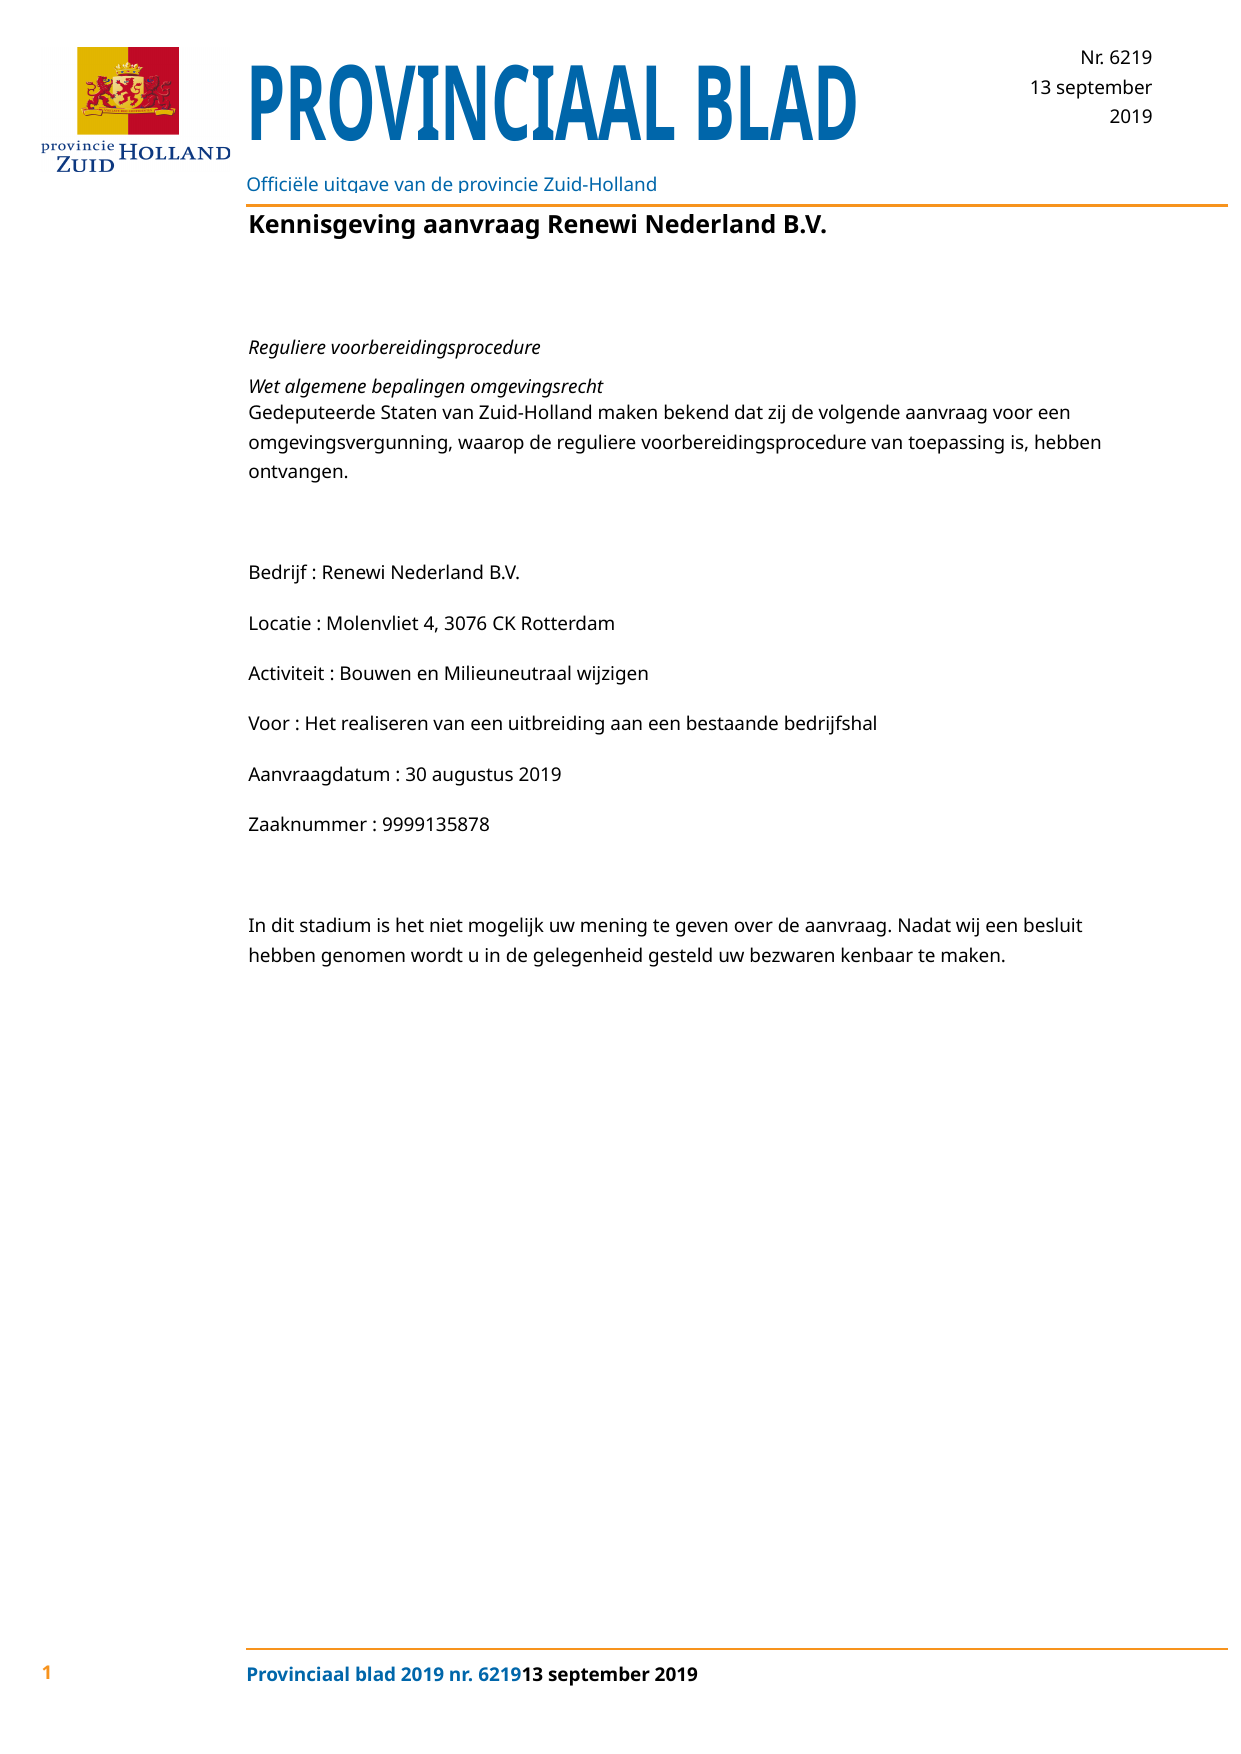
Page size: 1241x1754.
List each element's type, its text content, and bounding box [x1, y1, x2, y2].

text Kennisgeving aanvraag Renewi Nederland B.V. [248, 207, 1152, 241]
text Aanvraagdatum : 30 augustus 2019 [248, 761, 1152, 787]
text Locatie : Molenvliet 4, 3076 CK Rotterdam [248, 610, 1152, 635]
picture [41, 47, 231, 172]
text Zaaknummer : 9999135878 [248, 811, 1152, 837]
text Bedrijf : Renewi Nederland B.V. [248, 559, 1152, 585]
text Wet algemene bepalingen omgevingsrecht [248, 373, 1152, 399]
text Reguliere voorbereidingsprocedure [248, 334, 1152, 360]
text In dit stadium is het niet mogelijk uw mening te geven over de aanvraag. Nadat wij een besluit hebben genomen wordt u in de gelegenheid gesteld uw bezwaren kenbaar te maken. [248, 912, 1152, 967]
text Gedeputeerde Staten van Zuid-Holland maken bekend dat zij de volgende aanvraag voor een omgevingsvergunning, waarop de reguliere voorbereidingsprocedure van toepassing is, hebben ontvangen. [248, 399, 1152, 484]
text Activiteit : Bouwen en Milieuneutraal wijzigen [248, 660, 1152, 686]
text Voor : Het realiseren van een uitbreiding aan een bestaande bedrijfshal [248, 711, 1152, 736]
